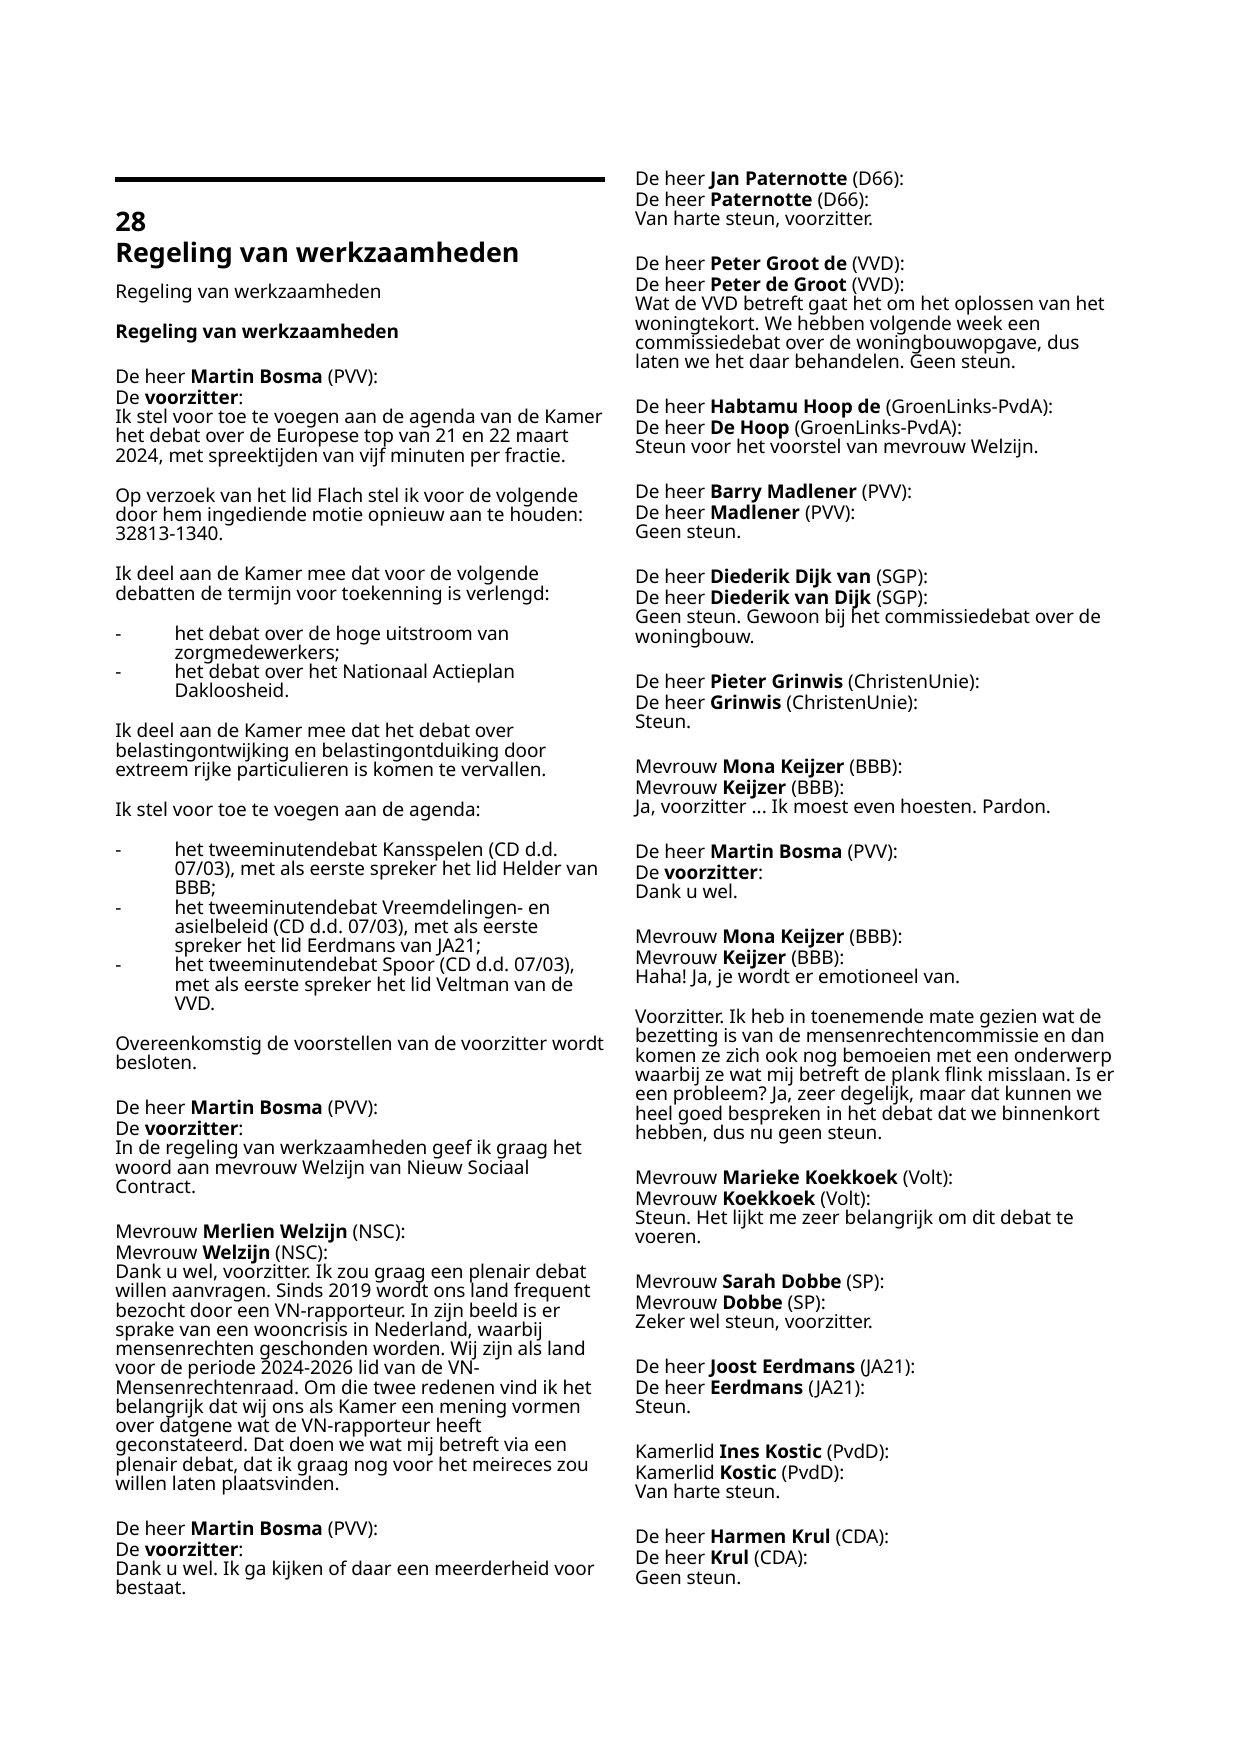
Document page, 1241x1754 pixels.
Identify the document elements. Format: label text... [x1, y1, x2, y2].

text Kamerlid Ines Kostic (PvdD): [635, 1438, 1125, 1464]
text Dank u wel, voorzitter. Ik zou graag een plenair debat willen aanvragen. Sinds 2019 wordt ons land frequent bezocht door een VN-rapporteur. In zijn beeld is er sprake van een wooncrisis in Nederland, waarbij mensenrechten geschonden worden. Wij zijn als land voor de periode 2024-2026 lid van de VN-Mensenrechtenraad. Om die twee redenen vind ik het belangrijk dat wij ons als Kamer een mening vormen over datgene wat de VN-rapporteur heeft geconstateerd. Dat doen we wat mij betreft via een plenair debat, dat ik graag nog voor het meireces zou willen laten plaatsvinden. [115, 1263, 605, 1494]
text Van harte steun, voorzitter. [635, 210, 1125, 229]
text Regeling van werkzaamheden [115, 323, 605, 342]
text De heer Pieter Grinwis (ChristenUnie): [635, 668, 1125, 694]
text Mevrouw Merlien Welzijn (NSC): [115, 1218, 605, 1244]
text De heer Martin Bosma (PVV): [115, 1094, 605, 1120]
text Ik deel aan de Kamer mee dat voor de volgende debatten de termijn voor toekenning is verlengd: [115, 565, 605, 604]
text Dank u wel. Ik ga kijken of daar een meerderheid voor bestaat. [115, 1560, 605, 1599]
text De heer Joost Eerdmans (JA21): [635, 1353, 1125, 1379]
text Steun. [635, 713, 1125, 732]
text Wat de VVD betreft gaat het om het oplossen van het woningtekort. We hebben volgende week een commissiedebat over de woningbouwopgave, dus laten we het daar behandelen. Geen steun. [635, 295, 1125, 372]
text Mevrouw Keijzer (BBB): [635, 779, 1125, 798]
text Mevrouw Marieke Koekkoek (Volt): [635, 1164, 1125, 1190]
text De heer Martin Bosma (PVV): [635, 838, 1125, 864]
list het debat over de hoge uitstroom van zorgmedewerkers; [115, 624, 605, 663]
text Voorzitter. Ik heb in toenemende mate gezien wat de bezetting is van de mensenrechtencommissie en dan komen ze zich ook nog bemoeien met een onderwerp waarbij ze wat mij betreft de plank flink misslaan. Is er een probleem? Ja, zeer degelijk, maar dat kunnen we heel goed bespreken in het debat dat we binnenkort hebben, dus nu geen steun. [635, 1008, 1125, 1143]
text Zeker wel steun, voorzitter. [635, 1313, 1125, 1333]
text Geen steun. [635, 523, 1125, 543]
list het tweeminutendebat Vreemdelingen- en asielbeleid (CD d.d. 07/03), met als eerste spreker het lid Eerdmans van JA21; [115, 899, 605, 956]
text Steun voor het voorstel van mevrouw Welzijn. [635, 438, 1125, 458]
text De heer De Hoop (GroenLinks-PvdA): [635, 419, 1125, 438]
text De heer Grinwis (ChristenUnie): [635, 694, 1125, 713]
text De heer Krul (CDA): [635, 1549, 1125, 1569]
text De voorzitter: [115, 1541, 605, 1560]
text De heer Martin Bosma (PVV): [115, 1515, 605, 1541]
text De heer Jan Paternotte (D66): [635, 165, 1125, 191]
text Overeenkomstig de voorstellen van de voorzitter wordt besloten. [115, 1035, 605, 1073]
text Mevrouw Dobbe (SP): [635, 1294, 1125, 1313]
text De voorzitter: [115, 1120, 605, 1139]
text De voorzitter: [635, 864, 1125, 883]
text De heer Eerdmans (JA21): [635, 1379, 1125, 1398]
text Steun. [635, 1398, 1125, 1418]
text De heer Paternotte (D66): [635, 191, 1125, 210]
text De heer Barry Madlener (PVV): [635, 478, 1125, 504]
list het tweeminutendebat Spoor (CD d.d. 07/03), met als eerste spreker het lid Veltman van de VVD. [115, 956, 605, 1014]
list het debat over het Nationaal Actieplan Dakloosheid. [115, 663, 605, 702]
text Mevrouw Keijzer (BBB): [635, 949, 1125, 968]
text Ik deel aan de Kamer mee dat het debat over belastingontwijking en belastingontduiking door extreem rijke particulieren is komen te vervallen. [115, 722, 605, 780]
text Van harte steun. [635, 1483, 1125, 1503]
text Regeling van werkzaamheden [115, 283, 605, 302]
text Geen steun. [635, 1569, 1125, 1588]
text Mevrouw Mona Keijzer (BBB): [635, 753, 1125, 779]
text De voorzitter: [115, 389, 605, 408]
list het tweeminutendebat Kansspelen (CD d.d. 07/03), met als eerste spreker het lid Helder van BBB; [115, 841, 605, 899]
text Mevrouw Sarah Dobbe (SP): [635, 1268, 1125, 1294]
text Ja, voorzitter ... Ik moest even hoesten. Pardon. [635, 798, 1125, 817]
text Dank u wel. [635, 883, 1125, 902]
text Op verzoek van het lid Flach stel ik voor de volgende door hem ingediende motie opnieuw aan te houden: 32813-1340. [115, 487, 605, 544]
text De heer Harmen Krul (CDA): [635, 1524, 1125, 1549]
text Geen steun. Gewoon bij het commissiedebat over de woningbouw. [635, 608, 1125, 647]
text De heer Diederik van Dijk (SGP): [635, 589, 1125, 608]
text Mevrouw Welzijn (NSC): [115, 1244, 605, 1263]
text 28 [115, 203, 605, 239]
text Mevrouw Mona Keijzer (BBB): [635, 923, 1125, 949]
text Haha! Ja, je wordt er emotioneel van. [635, 968, 1125, 987]
text De heer Peter Groot de (VVD): [635, 250, 1125, 276]
text De heer Martin Bosma (PVV): [115, 363, 605, 389]
text Ik stel voor toe te voegen aan de agenda van de Kamer het debat over de Europese top van 21 en 22 maart 2024, met spreektijden van vijf minuten per fractie. [115, 408, 605, 466]
text Steun. Het lijkt me zeer belangrijk om dit debat te voeren. [635, 1209, 1125, 1247]
text Mevrouw Koekkoek (Volt): [635, 1190, 1125, 1209]
text De heer Diederik Dijk van (SGP): [635, 563, 1125, 589]
text In de regeling van werkzaamheden geef ik graag het woord aan mevrouw Welzijn van Nieuw Sociaal Contract. [115, 1139, 605, 1197]
text Kamerlid Kostic (PvdD): [635, 1464, 1125, 1483]
text De heer Madlener (PVV): [635, 504, 1125, 523]
text De heer Habtamu Hoop de (GroenLinks-PvdA): [635, 393, 1125, 419]
text De heer Peter de Groot (VVD): [635, 276, 1125, 295]
text Ik stel voor toe te voegen aan de agenda: [115, 801, 605, 820]
text Regeling van werkzaamheden [115, 239, 605, 283]
